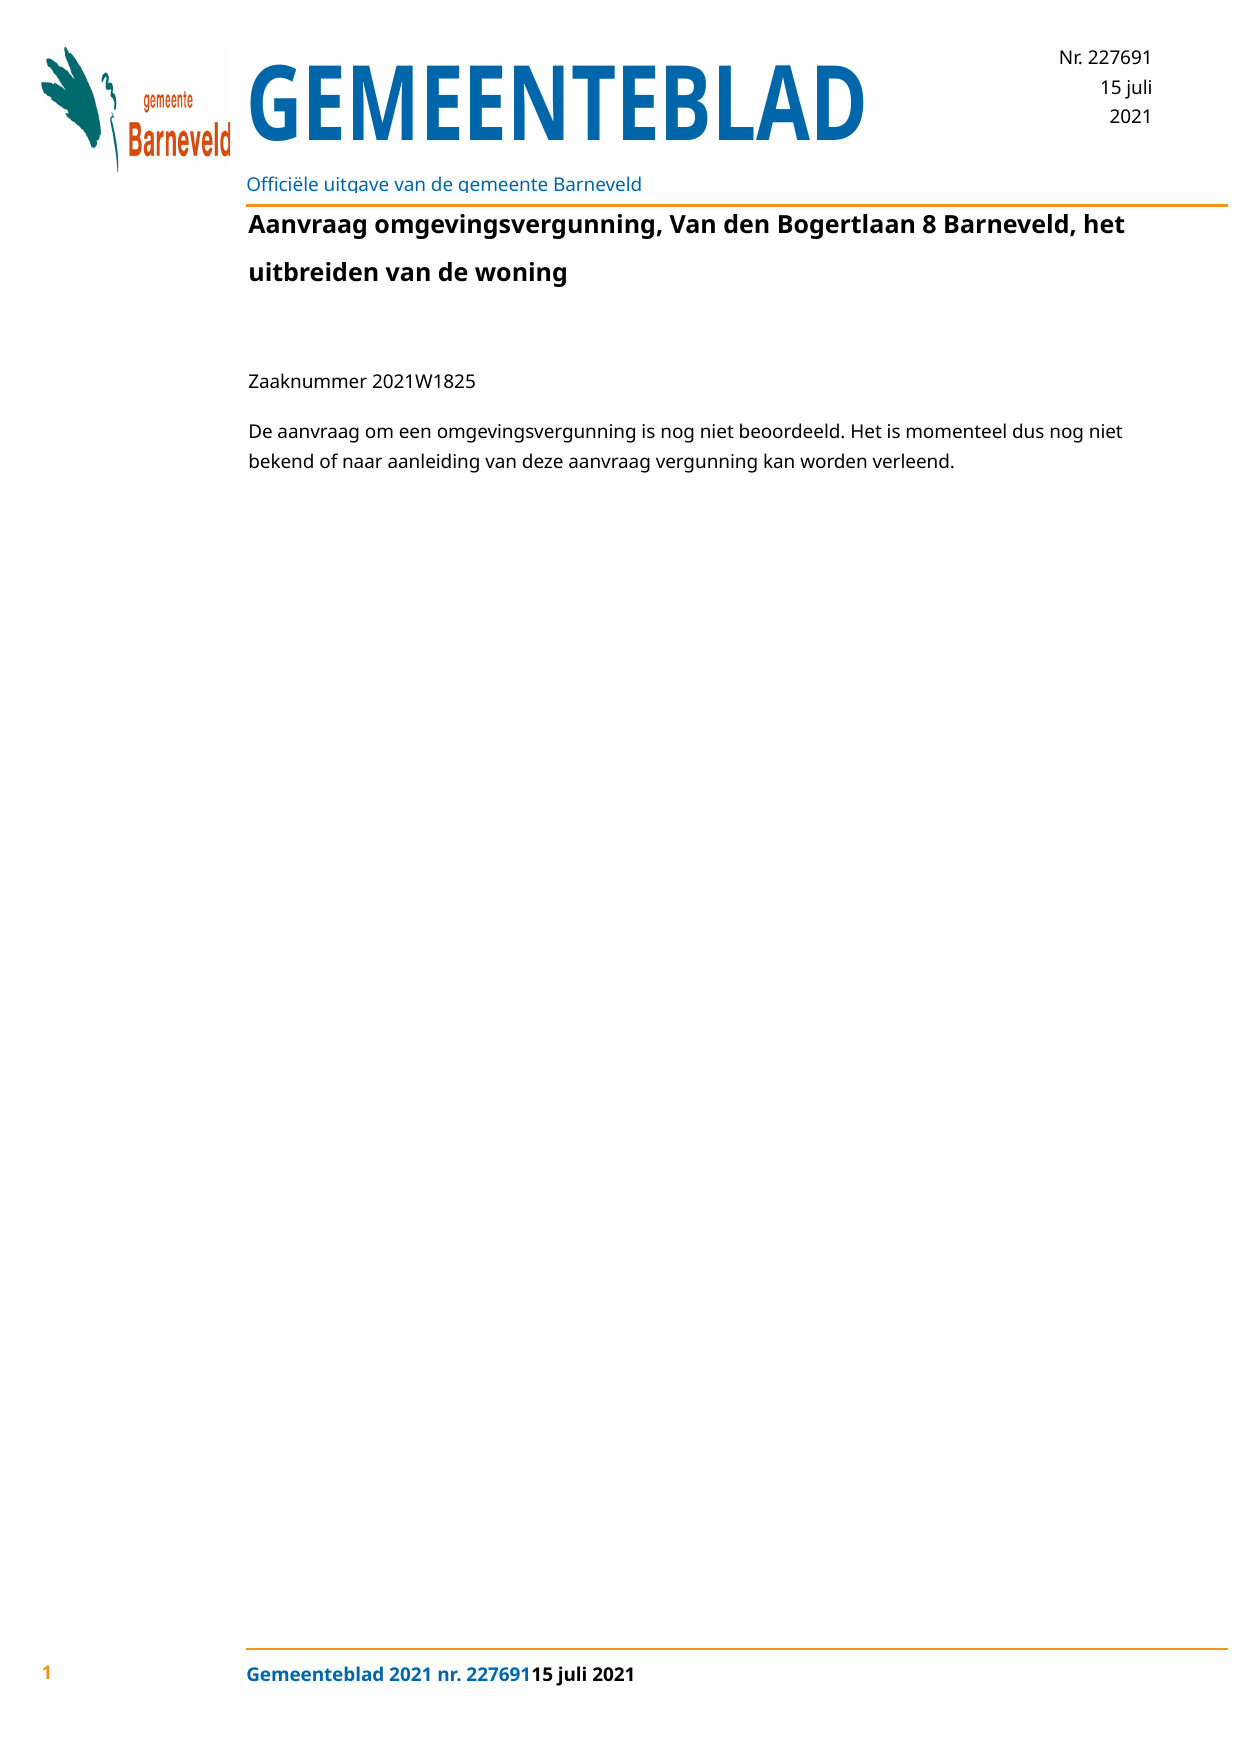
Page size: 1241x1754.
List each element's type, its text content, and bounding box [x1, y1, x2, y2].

text Zaaknummer 2021W1825 [248, 368, 1152, 394]
picture [41, 47, 231, 172]
text De aanvraag om een omgevingsvergunning is nog niet beoordeeld. Het is momenteel dus nog niet bekend of naar aanleiding van deze aanvraag vergunning kan worden verleend. [248, 419, 1152, 474]
text Aanvraag omgevingsvergunning, Van den Bogertlaan 8 Barneveld, het uitbreiden van de woning [248, 207, 1152, 288]
